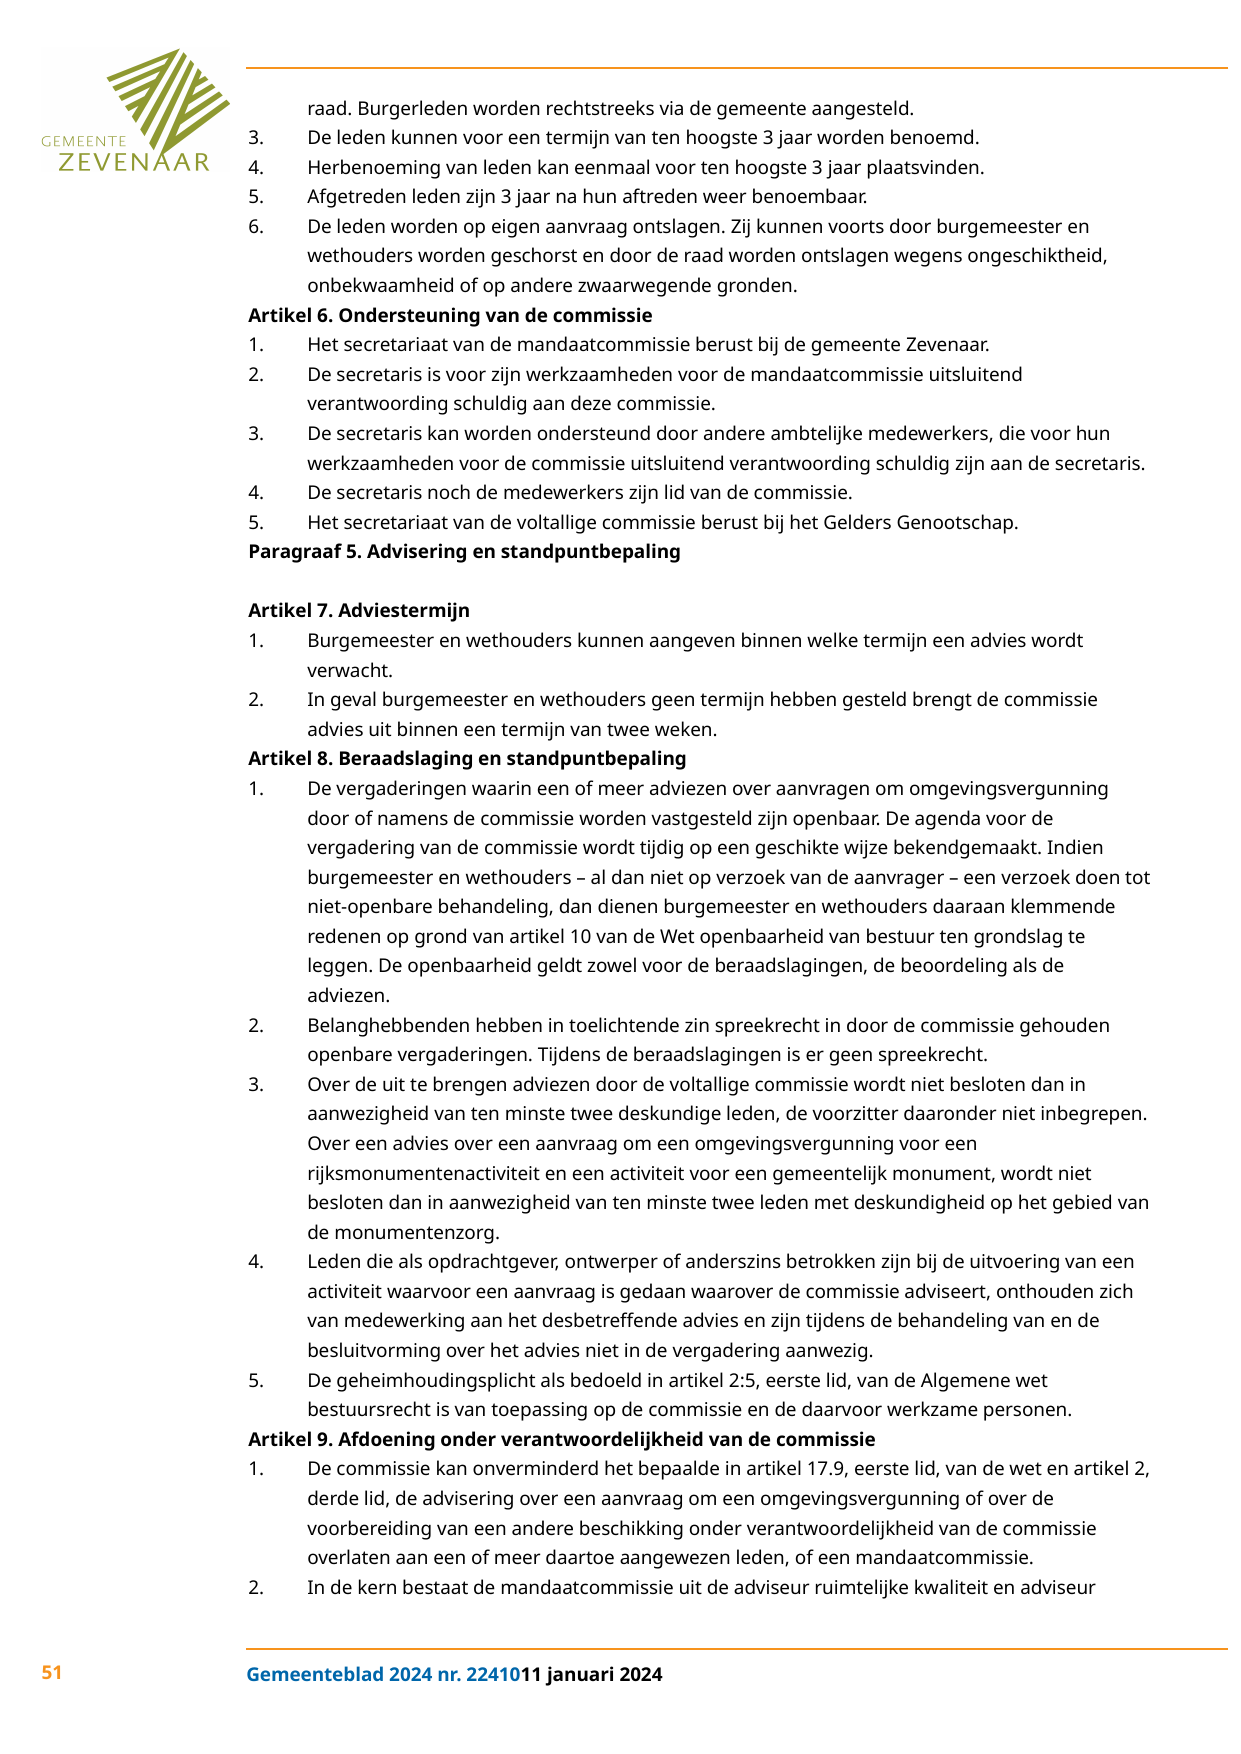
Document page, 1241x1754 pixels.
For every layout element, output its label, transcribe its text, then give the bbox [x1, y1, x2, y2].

list Burgemeester en wethouders kunnen aangeven binnen welke termijn een advies wordt verwacht. [248, 627, 1152, 683]
list Afgetreden leden zijn 3 jaar na hun aftreden weer benoembaar. [248, 183, 1152, 209]
text Artikel 6. Ondersteuning van de commissie [248, 302, 1152, 328]
list De geheimhoudingsplicht als bedoeld in artikel 2:5, eerste lid, van de Algemene wet bestuursrecht is van toepassing op de commissie en de daarvoor werkzame personen. [248, 1367, 1152, 1422]
list De vergaderingen waarin een of meer adviezen over aanvragen om omgevingsvergunning door of namens de commissie worden vastgesteld zijn openbaar. De agenda voor de vergadering van de commissie wordt tijdig op een geschikte wijze bekendgemaakt. Indien burgemeester en wethouders – al dan niet op verzoek van de aanvrager – een verzoek doen tot niet-openbare behandeling, dan dienen burgemeester en wethouders daaraan klemmende redenen op grond van artikel 10 van de Wet openbaarheid van bestuur ten grondslag te leggen. De openbaarheid geldt zowel voor de beraadslagingen, de beoordeling als de adviezen. [248, 775, 1152, 1008]
list Over de uit te brengen adviezen door de voltallige commissie wordt niet besloten dan in aanwezigheid van ten minste twee deskundige leden, de voorzitter daaronder niet inbegrepen. Over een advies over een aanvraag om een omgevingsvergunning voor een rijksmonumentenactiviteit en een activiteit voor een gemeentelijk monument, wordt niet besloten dan in aanwezigheid van ten minste twee leden met deskundigheid op het gebied van de monumentenzorg. [248, 1071, 1152, 1245]
list In geval burgemeester en wethouders geen termijn hebben gesteld brengt de commissie advies uit binnen een termijn van twee weken. [248, 686, 1152, 742]
text Artikel 7. Adviestermijn [248, 598, 1152, 623]
list Herbenoeming van leden kan eenmaal voor ten hoogste 3 jaar plaatsvinden. [248, 154, 1152, 180]
list De commissie kan onverminderd het bepaalde in artikel 17.9, eerste lid, van de wet en artikel 2, derde lid, de advisering over een aanvraag om een omgevingsvergunning of over de voorbereiding van een andere beschikking onder verantwoordelijkheid van de commissie overlaten aan een of meer daartoe aangewezen leden, of een mandaatcommissie. [248, 1456, 1152, 1570]
text Artikel 9. Afdoening onder verantwoordelijkheid van de commissie [248, 1426, 1152, 1452]
list Leden die als opdrachtgever, ontwerper of anderszins betrokken zijn bij de uitvoering van een activiteit waarvoor een aanvraag is gedaan waarover de commissie adviseert, onthouden zich van medewerking aan het desbetreffende advies en zijn tijdens de behandeling van en de besluitvorming over het advies niet in de vergadering aanwezig. [248, 1248, 1152, 1363]
text Paragraaf 5. Advisering en standpuntbepaling [248, 538, 1152, 564]
list De secretaris noch de medewerkers zijn lid van de commissie. [248, 479, 1152, 505]
list Het secretariaat van de voltallige commissie berust bij het Gelders Genootschap. [248, 509, 1152, 535]
list Het secretariaat van de mandaatcommissie berust bij de gemeente Zevenaar. [248, 331, 1152, 357]
list Belanghebbenden hebben in toelichtende zin spreekrecht in door de commissie gehouden openbare vergaderingen. Tijdens de beraadslagingen is er geen spreekrecht. [248, 1012, 1152, 1067]
list raad. Burgerleden worden rechtstreeks via de gemeente aangesteld. [248, 95, 1152, 121]
list De leden worden op eigen aanvraag ontslagen. Zij kunnen voorts door burgemeester en wethouders worden geschorst en door de raad worden ontslagen wegens ongeschiktheid, onbekwaamheid of op andere zwaarwegende gronden. [248, 213, 1152, 298]
list De leden kunnen voor een termijn van ten hoogste 3 jaar worden benoemd. [248, 124, 1152, 150]
picture [41, 47, 231, 172]
list De secretaris kan worden ondersteund door andere ambtelijke medewerkers, die voor hun werkzaamheden voor de commissie uitsluitend verantwoording schuldig zijn aan de secretaris. [248, 420, 1152, 476]
list In de kern bestaat de mandaatcommissie uit de adviseur ruimtelijke kwaliteit en adviseur [248, 1574, 1152, 1600]
list De secretaris is voor zijn werkzaamheden voor de mandaatcommissie uitsluitend verantwoording schuldig aan deze commissie. [248, 361, 1152, 416]
text Artikel 8. Beraadslaging en standpuntbepaling [248, 746, 1152, 771]
